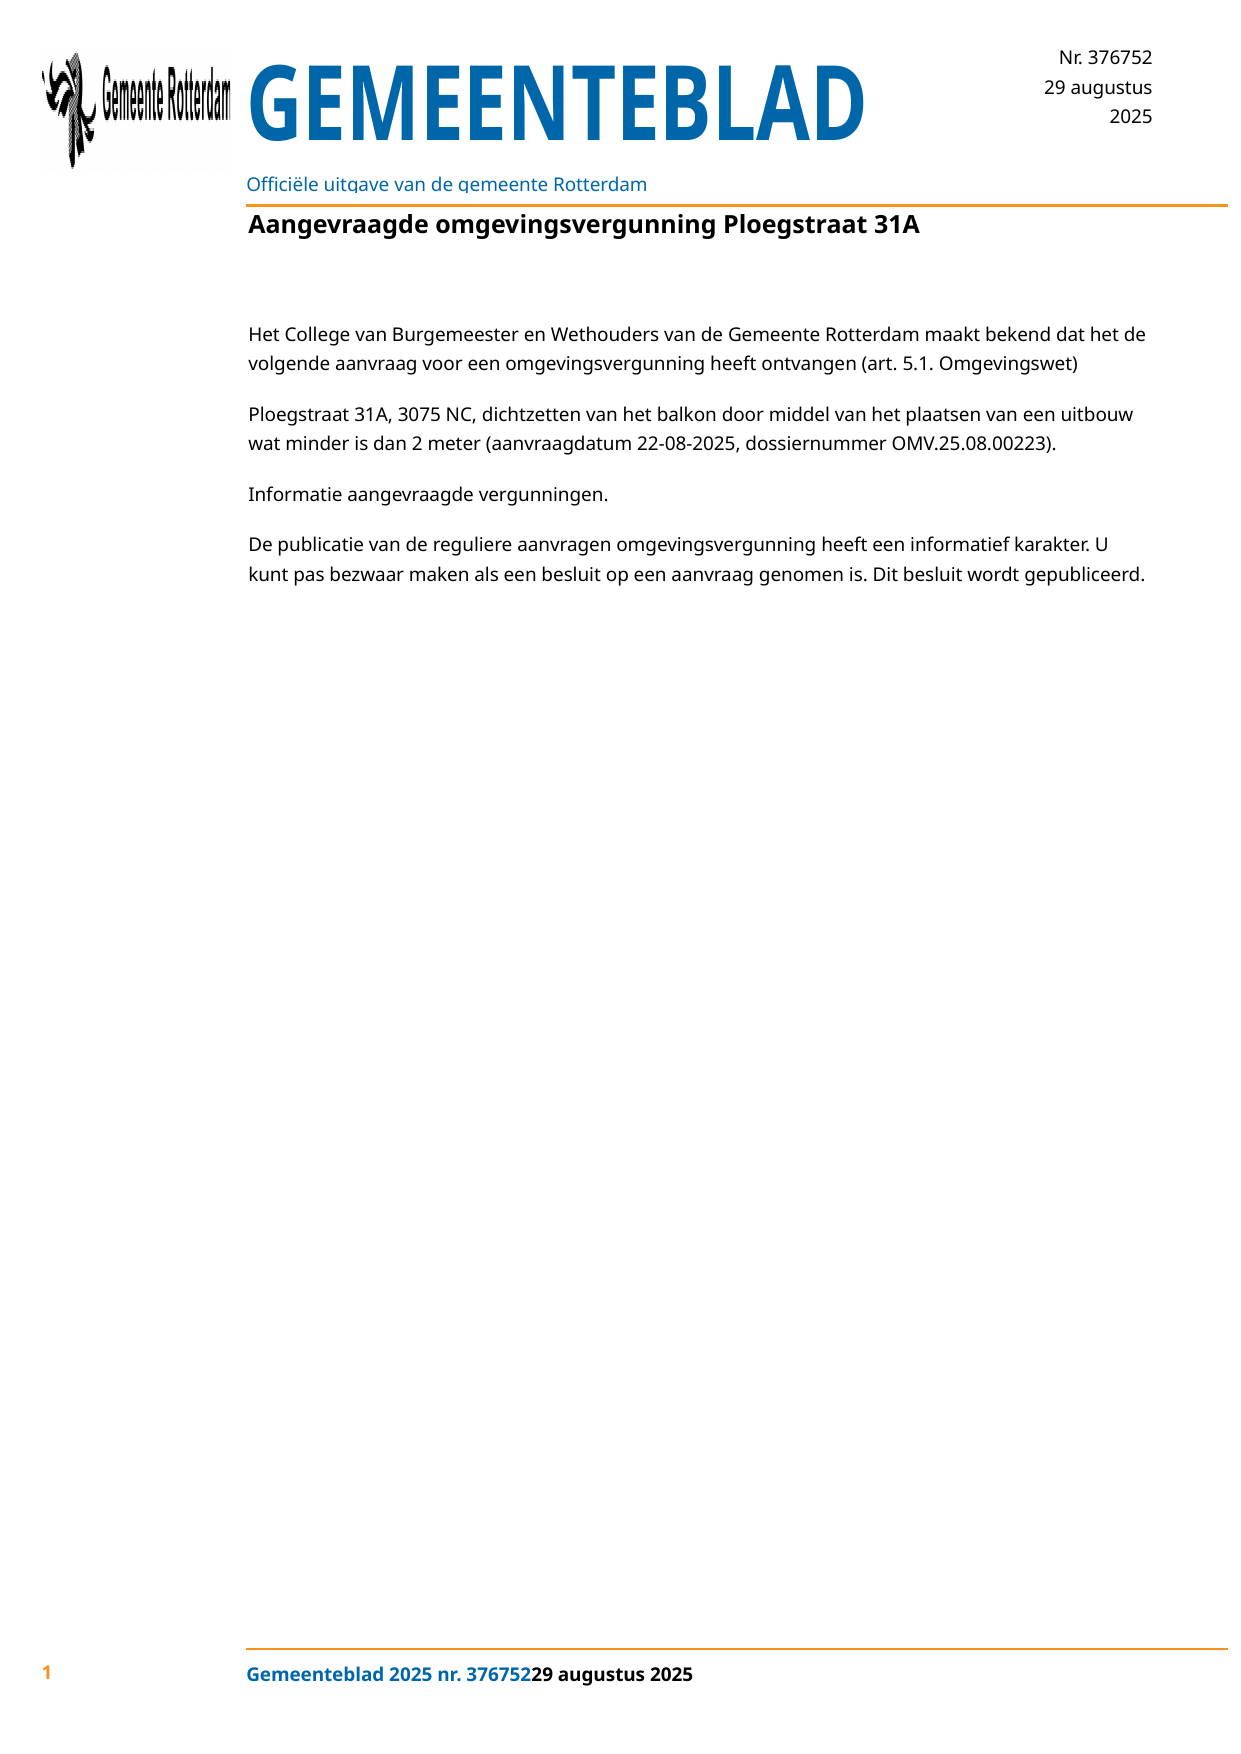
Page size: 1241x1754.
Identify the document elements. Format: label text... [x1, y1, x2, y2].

text Informatie aangevraagde vergunningen. [248, 481, 1152, 506]
text Het College van Burgemeester en Wethouders van de Gemeente Rotterdam maakt bekend dat het de volgende aanvraag voor een omgevingsvergunning heeft ontvangen (art. 5.1. Omgevingswet) [248, 321, 1152, 376]
text Ploegstraat 31A, 3075 NC, dichtzetten van het balkon door middel van het plaatsen van een uitbouw wat minder is dan 2 meter (aanvraagdatum 22-08-2025, dossiernummer OMV.25.08.00223). [248, 401, 1152, 456]
text De publicatie van de reguliere aanvragen omgevingsvergunning heeft een informatief karakter. U kunt pas bezwaar maken als een besluit op een aanvraag genomen is. Dit besluit wordt gepubliceerd. [248, 531, 1152, 586]
text Aangevraagde omgevingsvergunning Ploegstraat 31A [248, 207, 1152, 241]
picture [41, 47, 231, 172]
